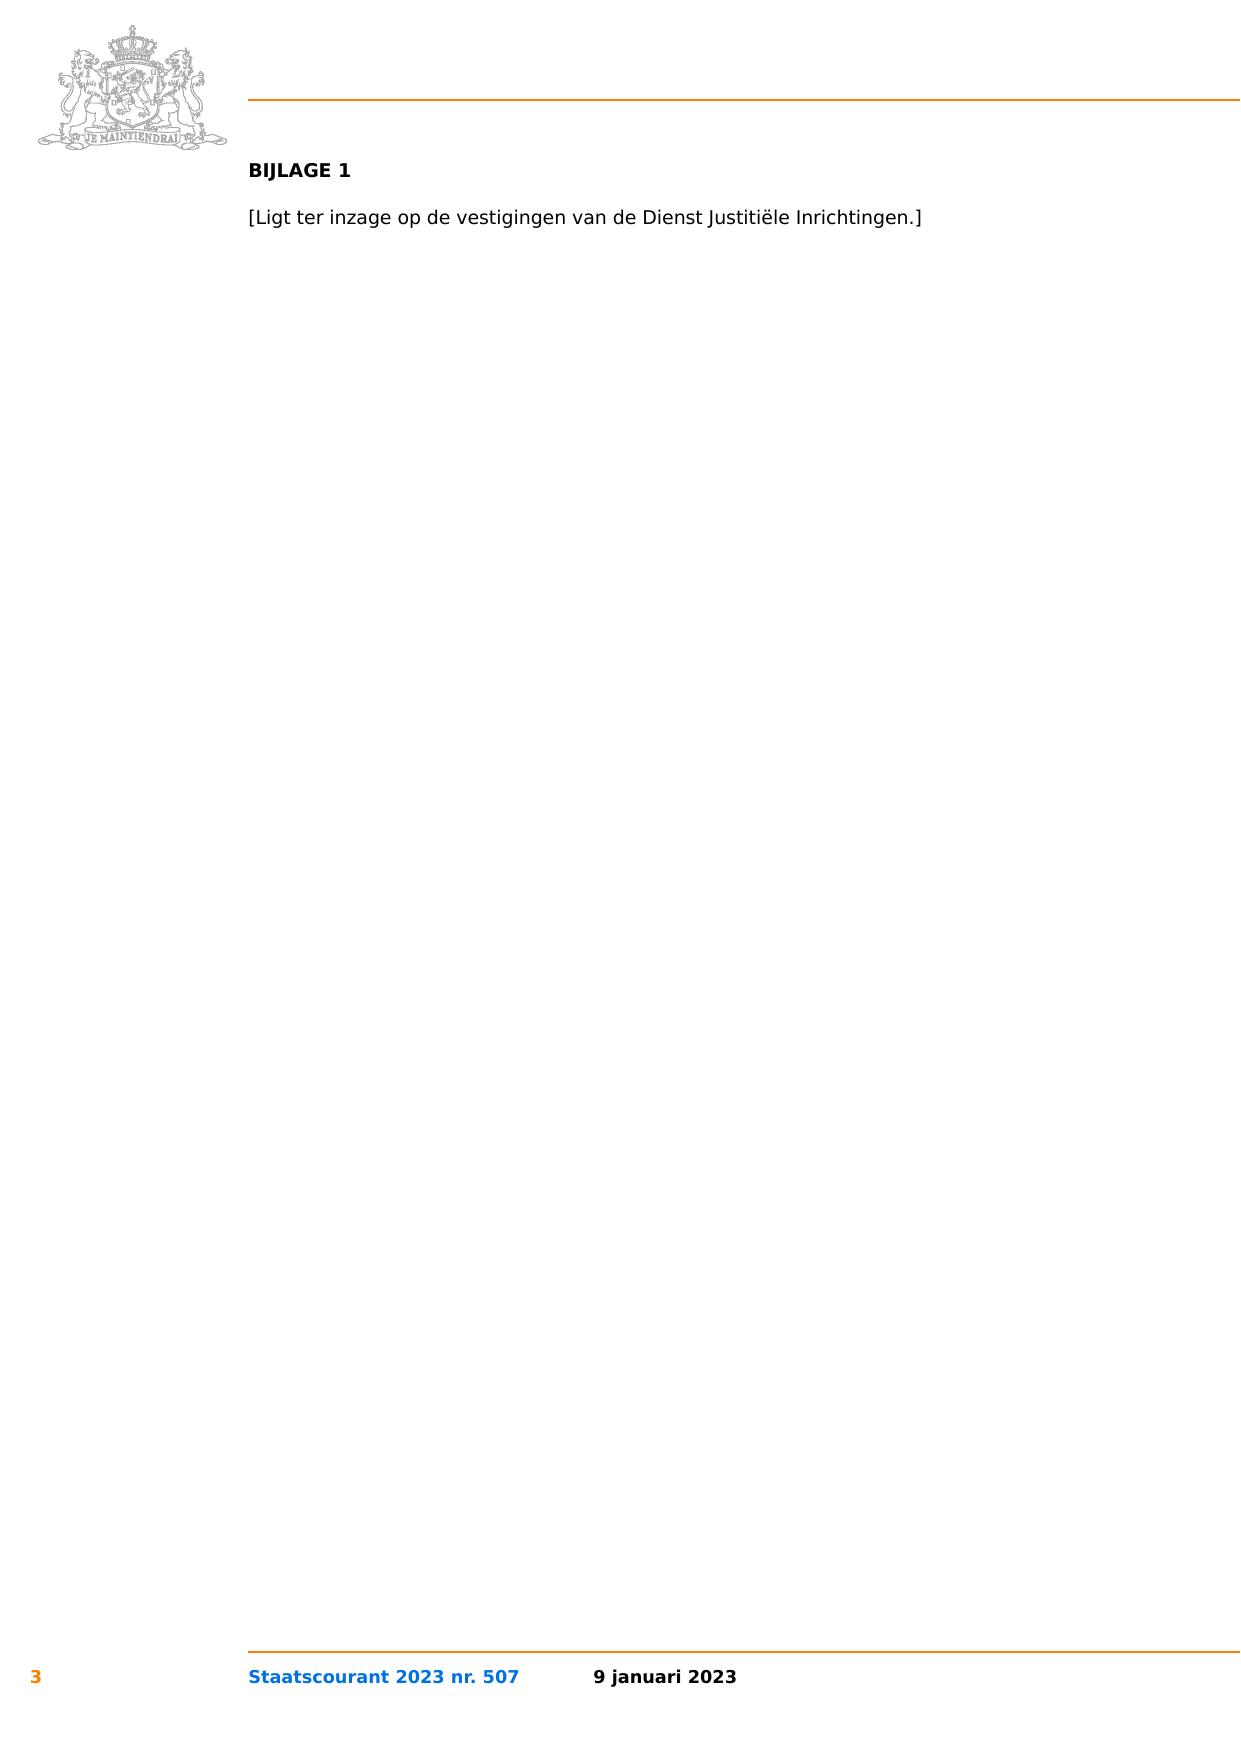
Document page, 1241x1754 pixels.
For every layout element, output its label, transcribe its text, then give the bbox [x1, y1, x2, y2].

text [Ligt ter inzage op de vestigingen van de Dienst Justitiële Inrichtingen.] [248, 207, 1163, 229]
picture [38, 25, 227, 150]
subtitle BIJLAGE 1 [248, 160, 1163, 182]
